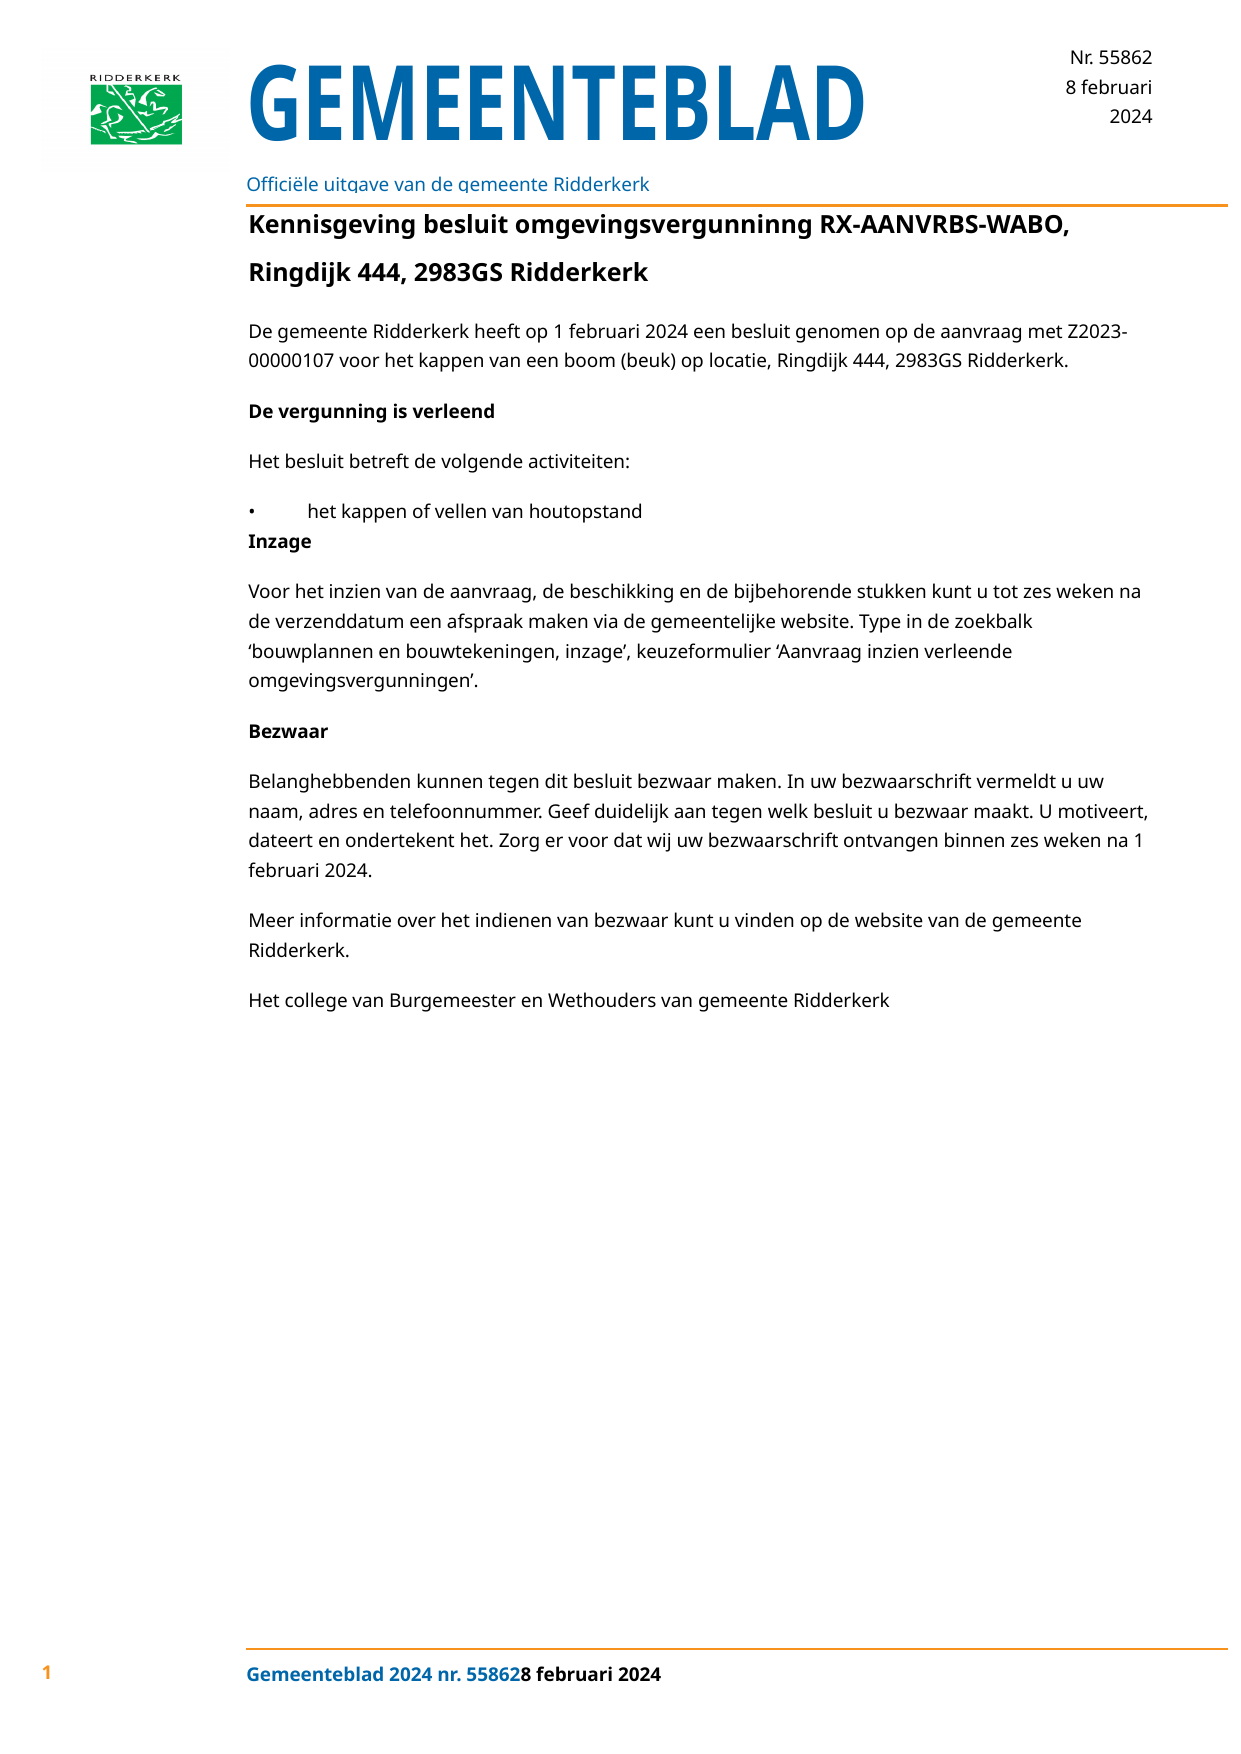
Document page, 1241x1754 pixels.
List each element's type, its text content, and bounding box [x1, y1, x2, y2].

list het kappen of vellen van houtopstand [248, 499, 1152, 524]
text De vergunning is verleend [248, 398, 1152, 424]
text De gemeente Ridderkerk heeft op 1 februari 2024 een besluit genomen op de aanvraag met Z2023-00000107 voor het kappen van een boom (beuk) op locatie, Ringdijk 444, 2983GS Ridderkerk. [248, 318, 1152, 373]
text Het college van Burgemeester en Wethouders van gemeente Ridderkerk [248, 987, 1152, 1013]
picture [41, 47, 231, 172]
text Meer informatie over het indienen van bezwaar kunt u vinden op de website van de gemeente Ridderkerk. [248, 907, 1152, 963]
text Voor het inzien van de aanvraag, de beschikking en de bijbehorende stukken kunt u tot zes weken na de verzenddatum een afspraak maken via de gemeentelijke website. Type in de zoekbalk ‘bouwplannen en bouwtekeningen, inzage’, keuzeformulier ‘Aanvraag inzien verleende omgevingsvergunningen’. [248, 579, 1152, 693]
text Belanghebbenden kunnen tegen dit besluit bezwaar maken. In uw bezwaarschrift vermeldt u uw naam, adres en telefoonnummer. Geef duidelijk aan tegen welk besluit u bezwaar maakt. U motiveert, dateert en ondertekent het. Zorg er voor dat wij uw bezwaarschrift ontvangen binnen zes weken na 1 februari 2024. [248, 768, 1152, 883]
text Bezwaar [248, 718, 1152, 744]
text Het besluit betreft de volgende activiteiten: [248, 448, 1152, 474]
text Inzage [248, 528, 1152, 554]
text Kennisgeving besluit omgevingsvergunninng RX-AANVRBS-WABO, Ringdijk 444, 2983GS Ridderkerk [248, 207, 1152, 288]
